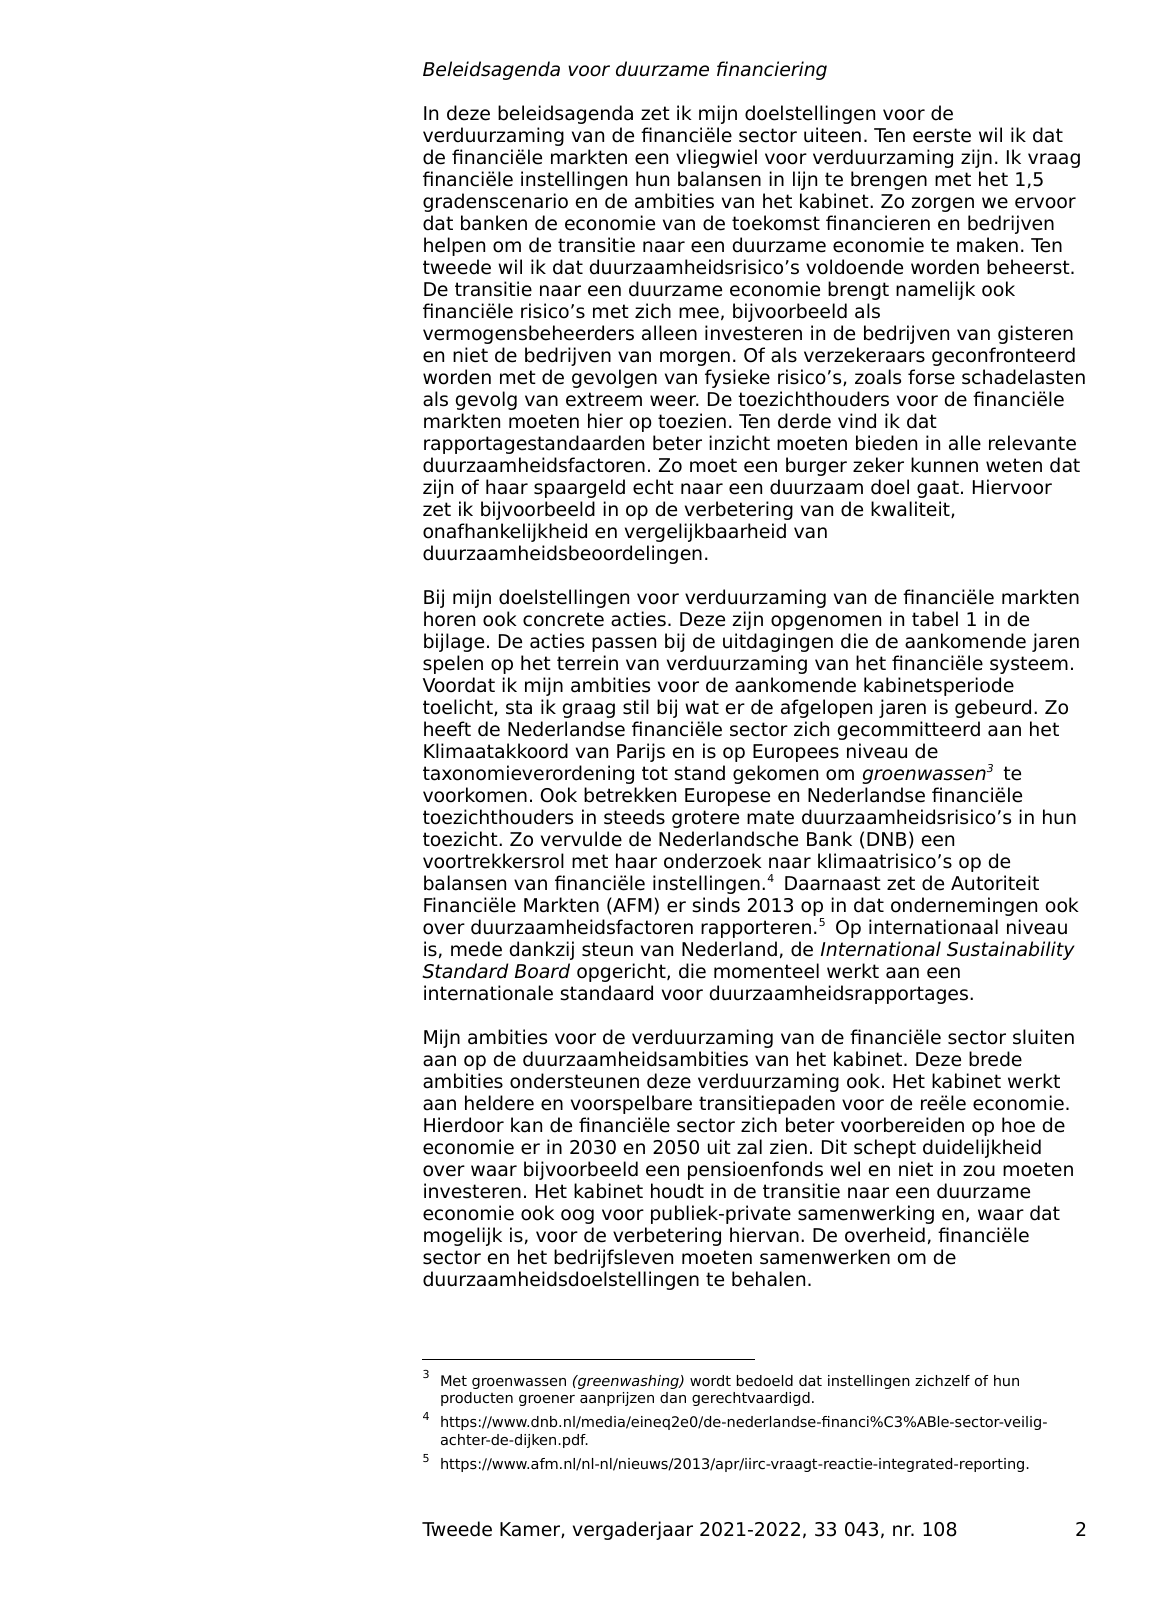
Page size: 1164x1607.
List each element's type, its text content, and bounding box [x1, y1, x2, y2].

subtitle Beleidsagenda voor duurzame financiering [422, 59, 1087, 81]
text In deze beleidsagenda zet ik mijn doelstellingen voor de verduurzaming van de financiële sector uiteen. Ten eerste wil ik dat de financiële markten een vliegwiel voor verduurzaming zijn. Ik vraag financiële instellingen hun balansen in lijn te brengen met het 1,5 gradenscenario en de ambities van het kabinet. Zo zorgen we ervoor dat banken de economie van de toekomst financieren en bedrijven helpen om de transitie naar een duurzame economie te maken. Ten tweede wil ik dat duurzaamheidsrisico’s voldoende worden beheerst. De transitie naar een duurzame economie brengt namelijk ook financiële risico’s met zich mee, bijvoorbeeld als vermogensbeheerders alleen investeren in de bedrijven van gisteren en niet de bedrijven van morgen. Of als verzekeraars geconfronteerd worden met de gevolgen van fysieke risico’s, zoals forse schadelasten als gevolg van extreem weer. De toezichthouders voor de financiële markten moeten hier op toezien. Ten derde vind ik dat rapportagestandaarden beter inzicht moeten bieden in alle relevante duurzaamheidsfactoren. Zo moet een burger zeker kunnen weten dat zijn of haar spaargeld echt naar een duurzaam doel gaat. Hiervoor zet ik bijvoorbeeld in op de verbetering van de kwaliteit, onafhankelijkheid en vergelijkbaarheid van duurzaamheidsbeoordelingen. [422, 103, 1087, 565]
text Met groenwassen (greenwashing) wordt bedoeld dat instellingen zichzelf of hun producten groener aanprijzen dan gerechtvaardigd. [422, 1368, 1087, 1407]
text https://www.afm.nl/nl-nl/nieuws/2013/apr/iirc-vraagt-reactie-integrated-reporting. [422, 1452, 1087, 1474]
text Bij mijn doelstellingen voor verduurzaming van de financiële markten horen ook concrete acties. Deze zijn opgenomen in tabel 1 in de bijlage. De acties passen bij de uitdagingen die de aankomende jaren spelen op het terrein van verduurzaming van het financiële systeem. Voordat ik mijn ambities voor de aankomende kabinetsperiode toelicht, sta ik graag stil bij wat er de afgelopen jaren is gebeurd. Zo heeft de Nederlandse financiële sector zich gecommitteerd aan het Klimaatakkoord van Parijs en is op Europees niveau de taxonomieverordening tot stand gekomen om groenwassen te voorkomen. Ook betrekken Europese en Nederlandse financiële toezichthouders in steeds grotere mate duurzaamheidsrisico’s in hun toezicht. Zo vervulde de Nederlandsche Bank (DNB) een voortrekkersrol met haar onderzoek naar klimaatrisico’s op de balansen van financiële instellingen. Daarnaast zet de Autoriteit Financiële Markten (AFM) er sinds 2013 op in dat ondernemingen ook over duurzaamheidsfactoren rapporteren. Op internationaal niveau is, mede dankzij steun van Nederland, de International Sustainability Standard Board opgericht, die momenteel werkt aan een internationale standaard voor duurzaamheidsrapportages. [422, 587, 1087, 1004]
text https://www.dnb.nl/media/eineq2e0/de-nederlandse-financi%C3%ABle-sector-veilig-achter-de-dijken.pdf. [422, 1410, 1087, 1449]
text Mijn ambities voor de verduurzaming van de financiële sector sluiten aan op de duurzaamheidsambities van het kabinet. Deze brede ambities ondersteunen deze verduurzaming ook. Het kabinet werkt aan heldere en voorspelbare transitiepaden voor de reële economie. Hierdoor kan de financiële sector zich beter voorbereiden op hoe de economie er in 2030 en 2050 uit zal zien. Dit schept duidelijkheid over waar bijvoorbeeld een pensioenfonds wel en niet in zou moeten investeren. Het kabinet houdt in de transitie naar een duurzame economie ook oog voor publiek-private samenwerking en, waar dat mogelijk is, voor de verbetering hiervan. De overheid, financiële sector en het bedrijfsleven moeten samenwerken om de duurzaamheidsdoelstellingen te behalen. [422, 1027, 1087, 1291]
